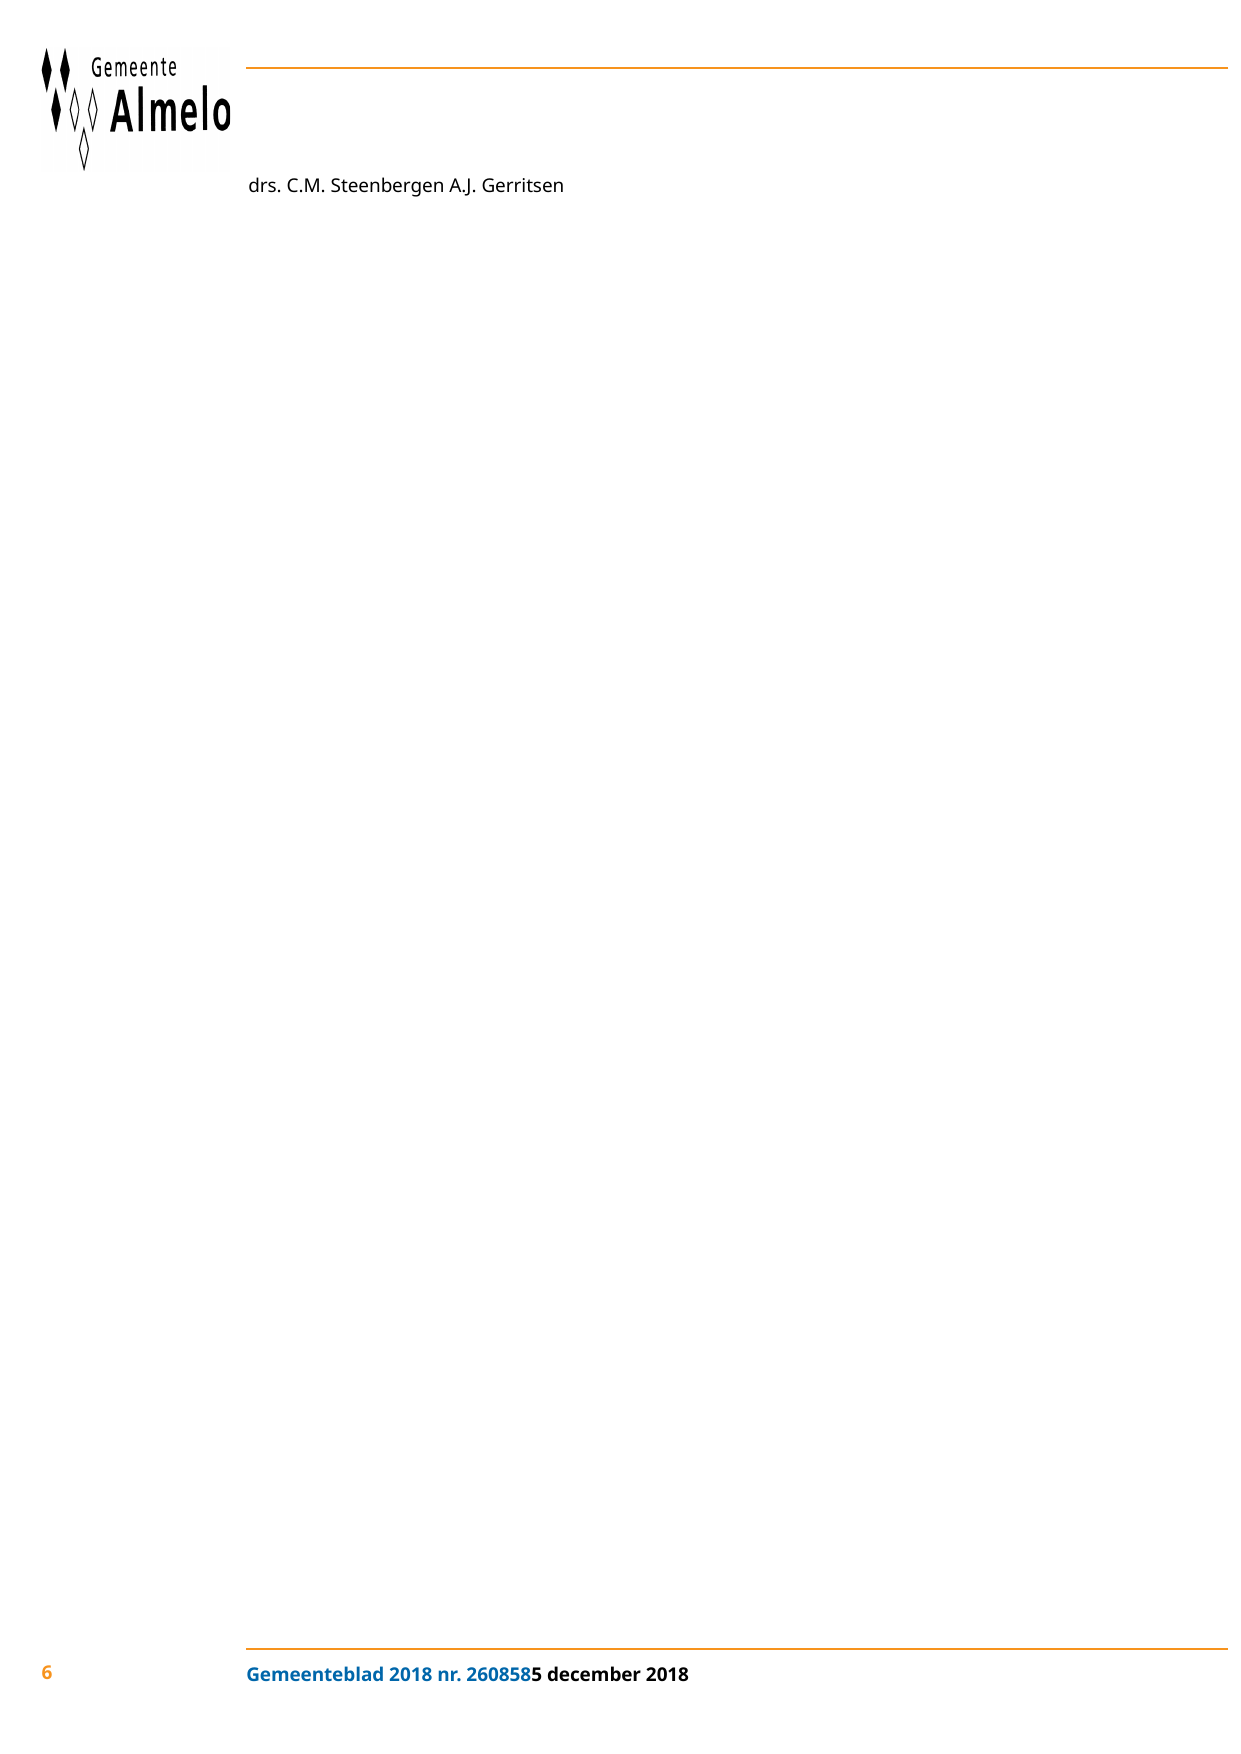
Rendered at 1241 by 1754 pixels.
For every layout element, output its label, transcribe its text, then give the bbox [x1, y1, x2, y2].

picture [41, 47, 231, 172]
text drs. C.M. Steenbergen A.J. Gerritsen [248, 172, 1152, 198]
